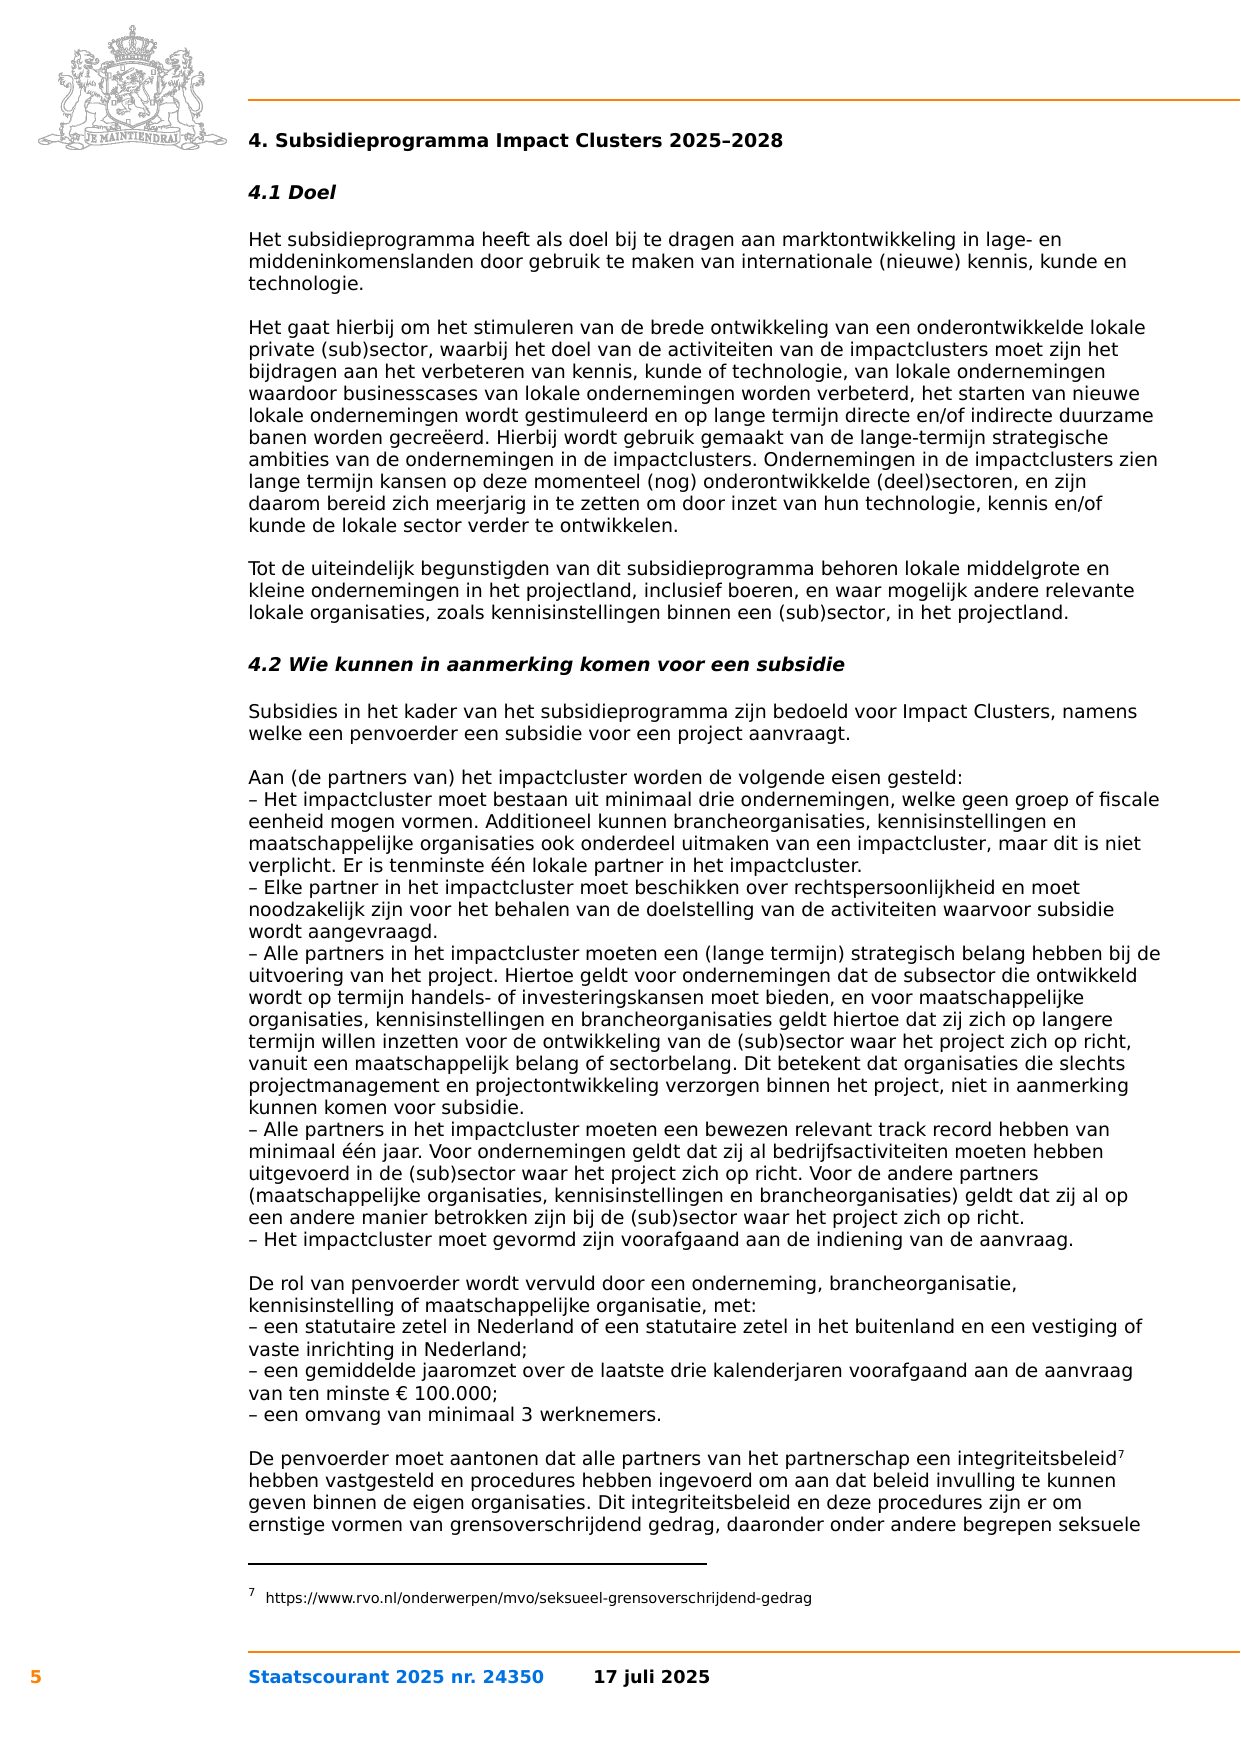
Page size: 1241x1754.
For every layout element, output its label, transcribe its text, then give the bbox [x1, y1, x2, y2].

text – Het impactcluster moet gevormd zijn voorafgaand aan de indiening van de aanvraag. [248, 1229, 1163, 1251]
text – een omvang van minimaal 3 werknemers. [248, 1404, 1163, 1426]
text Subsidies in het kader van het subsidieprogramma zijn bedoeld voor Impact Clusters, namens welke een penvoerder een subsidie voor een project aanvraagt. [248, 701, 1163, 745]
text – Elke partner in het impactcluster moet beschikken over rechtspersoonlijkheid en moet noodzakelijk zijn voor het behalen van de doelstelling van de activiteiten waarvoor subsidie wordt aangevraagd. [248, 877, 1163, 943]
text Aan (de partners van) het impactcluster worden de volgende eisen gesteld: [248, 767, 1163, 789]
picture [38, 25, 227, 150]
subtitle 4.2 Wie kunnen in aanmerking komen voor een subsidie [248, 654, 1163, 676]
subtitle 4.1 Doel [248, 182, 1163, 204]
subtitle 4. Subsidieprogramma Impact Clusters 2025–2028 [248, 130, 1163, 152]
text Het subsidieprogramma heeft als doel bij te dragen aan marktontwikkeling in lage- en middeninkomenslanden door gebruik te maken van internationale (nieuwe) kennis, kunde en technologie. [248, 229, 1163, 295]
text – Het impactcluster moet bestaan uit minimaal drie ondernemingen, welke geen groep of fiscale eenheid mogen vormen. Additioneel kunnen brancheorganisaties, kennisinstellingen en maatschappelijke organisaties ook onderdeel uitmaken van een impactcluster, maar dit is niet verplicht. Er is tenminste één lokale partner in het impactcluster. [248, 789, 1163, 877]
text – Alle partners in het impactcluster moeten een (lange termijn) strategisch belang hebben bij de uitvoering van het project. Hiertoe geldt voor ondernemingen dat de subsector die ontwikkeld wordt op termijn handels- of investeringskansen moet bieden, en voor maatschappelijke organisaties, kennisinstellingen en brancheorganisaties geldt hiertoe dat zij zich op langere termijn willen inzetten voor de ontwikkeling van de (sub)sector waar het project zich op richt, vanuit een maatschappelijk belang of sectorbelang. Dit betekent dat organisaties die slechts projectmanagement en projectontwikkeling verzorgen binnen het project, niet in aanmerking kunnen komen voor subsidie. [248, 943, 1163, 1119]
text De penvoerder moet aantonen dat alle partners van het partnerschap een integriteitsbeleid hebben vastgesteld en procedures hebben ingevoerd om aan dat beleid invulling te kunnen geven binnen de eigen organisaties. Dit integriteitsbeleid en deze procedures zijn er om ernstige vormen van grensoverschrijdend gedrag, daaronder onder andere begrepen seksuele [248, 1448, 1163, 1536]
text https://www.rvo.nl/onderwerpen/mvo/seksueel-grensoverschrijdend-gedrag [248, 1586, 1163, 1608]
text De rol van penvoerder wordt vervuld door een onderneming, brancheorganisatie, kennisinstelling of maatschappelijke organisatie, met: [248, 1272, 1163, 1316]
text – Alle partners in het impactcluster moeten een bewezen relevant track record hebben van minimaal één jaar. Voor ondernemingen geldt dat zij al bedrijfsactiviteiten moeten hebben uitgevoerd in de (sub)sector waar het project zich op richt. Voor de andere partners (maatschappelijke organisaties, kennisinstellingen en brancheorganisaties) geldt dat zij al op een andere manier betrokken zijn bij de (sub)sector waar het project zich op richt. [248, 1119, 1163, 1229]
text Tot de uiteindelijk begunstigden van dit subsidieprogramma behoren lokale middelgrote en kleine ondernemingen in het projectland, inclusief boeren, en waar mogelijk andere relevante lokale organisaties, zoals kennisinstellingen binnen een (sub)sector, in het projectland. [248, 558, 1163, 624]
text – een gemiddelde jaaromzet over de laatste drie kalenderjaren voorafgaand aan de aanvraag van ten minste € 100.000; [248, 1360, 1163, 1404]
text Het gaat hierbij om het stimuleren van de brede ontwikkeling van een onderontwikkelde lokale private (sub)sector, waarbij het doel van de activiteiten van de impactclusters moet zijn het bijdragen aan het verbeteren van kennis, kunde of technologie, van lokale ondernemingen waardoor businesscases van lokale ondernemingen worden verbeterd, het starten van nieuwe lokale ondernemingen wordt gestimuleerd en op lange termijn directe en/of indirecte duurzame banen worden gecreëerd. Hierbij wordt gebruik gemaakt van de lange-termijn strategische ambities van de ondernemingen in de impactclusters. Ondernemingen in de impactclusters zien lange termijn kansen op deze momenteel (nog) onderontwikkelde (deel)sectoren, en zijn daarom bereid zich meerjarig in te zetten om door inzet van hun technologie, kennis en/of kunde de lokale sector verder te ontwikkelen. [248, 317, 1163, 536]
text – een statutaire zetel in Nederland of een statutaire zetel in het buitenland en een vestiging of vaste inrichting in Nederland; [248, 1316, 1163, 1360]
